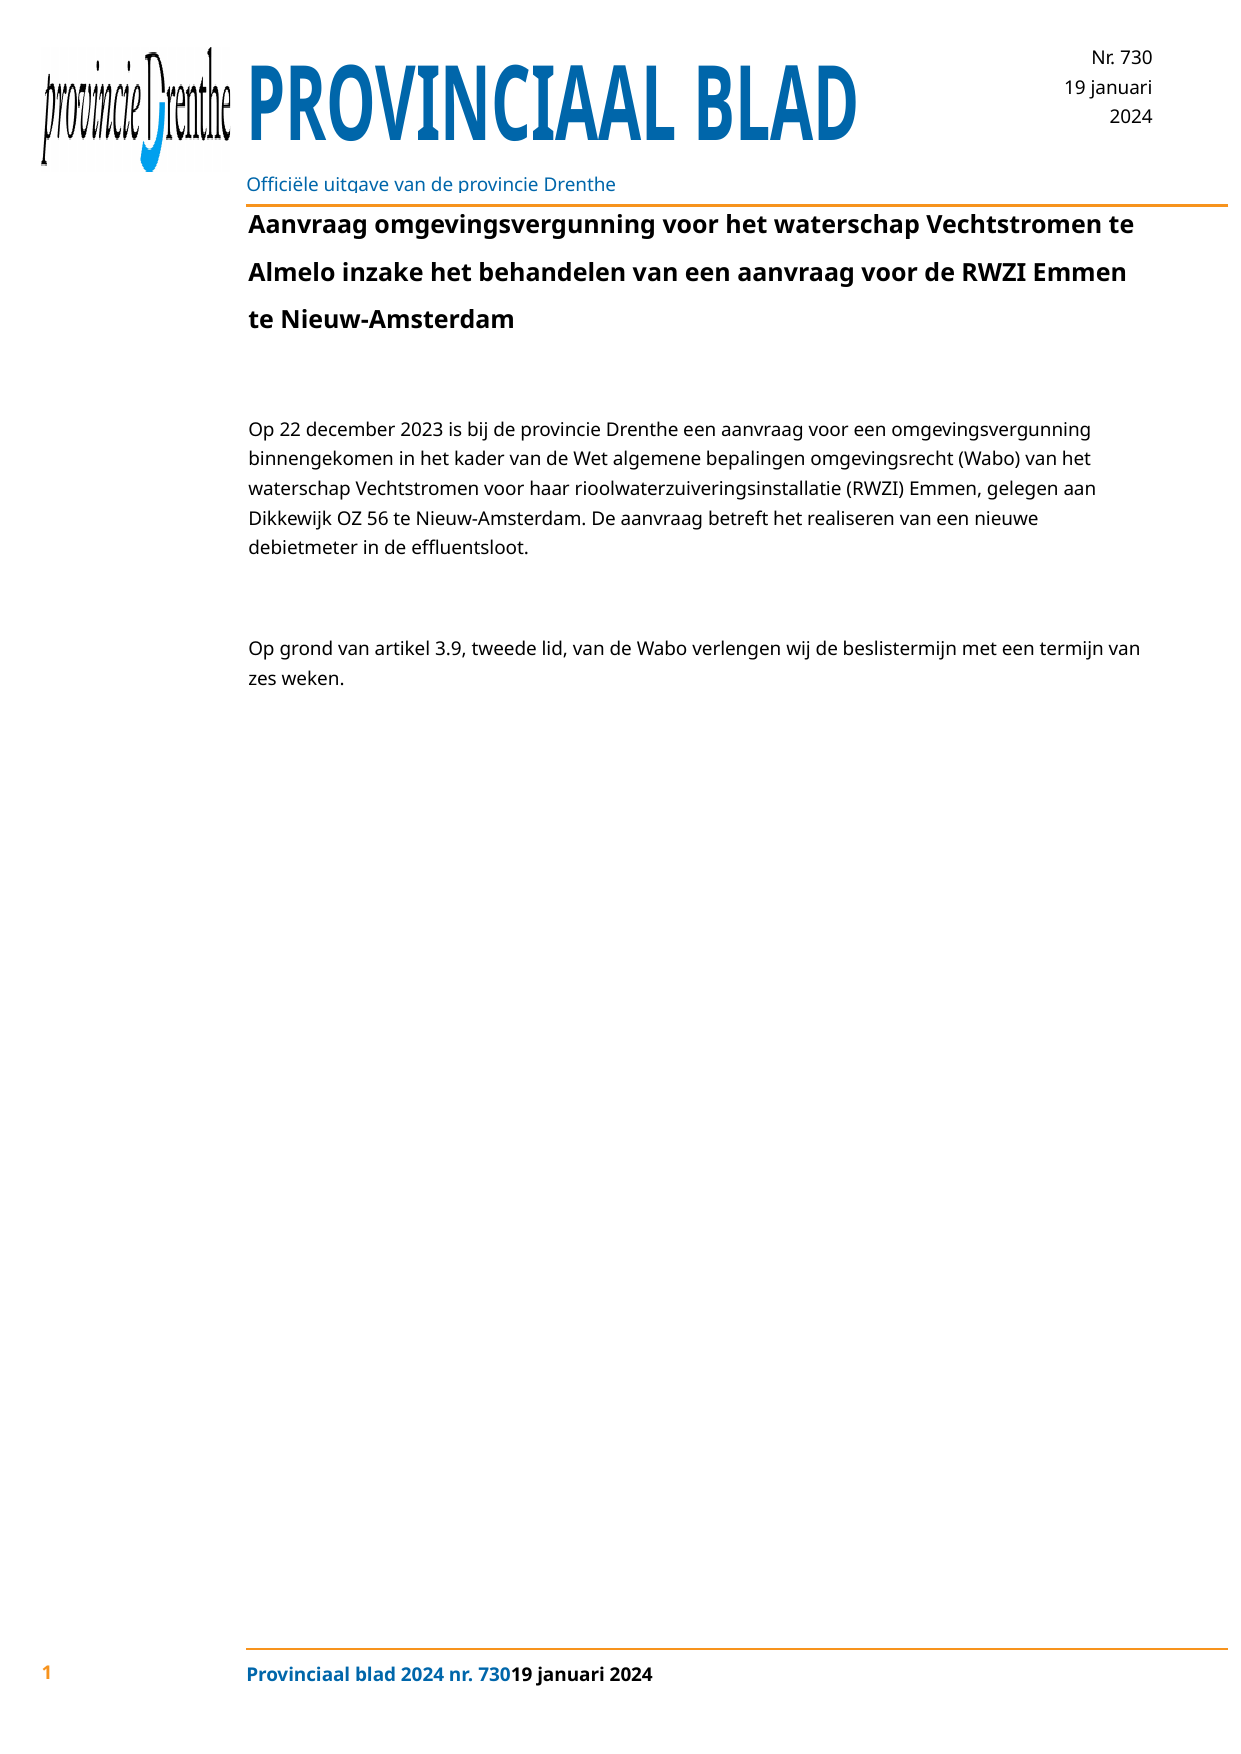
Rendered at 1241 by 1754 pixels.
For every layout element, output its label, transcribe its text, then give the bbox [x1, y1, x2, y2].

text Op 22 december 2023 is bij de provincie Drenthe een aanvraag voor een omgevingsvergunning binnengekomen in het kader van de Wet algemene bepalingen omgevingsrecht (Wabo) van het waterschap Vechtstromen voor haar rioolwaterzuiveringsinstallatie (RWZI) Emmen, gelegen aan Dikkewijk OZ 56 te Nieuw-Amsterdam. De aanvraag betreft het realiseren van een nieuwe debietmeter in de effluentsloot. [248, 416, 1152, 560]
picture [41, 47, 231, 172]
text Aanvraag omgevingsvergunning voor het waterschap Vechtstromen te Almelo inzake het behandelen van een aanvraag voor de RWZI Emmen te Nieuw-Amsterdam [248, 207, 1152, 336]
text Op grond van artikel 3.9, tweede lid, van de Wabo verlengen wij de beslistermijn met een termijn van zes weken. [248, 635, 1152, 690]
